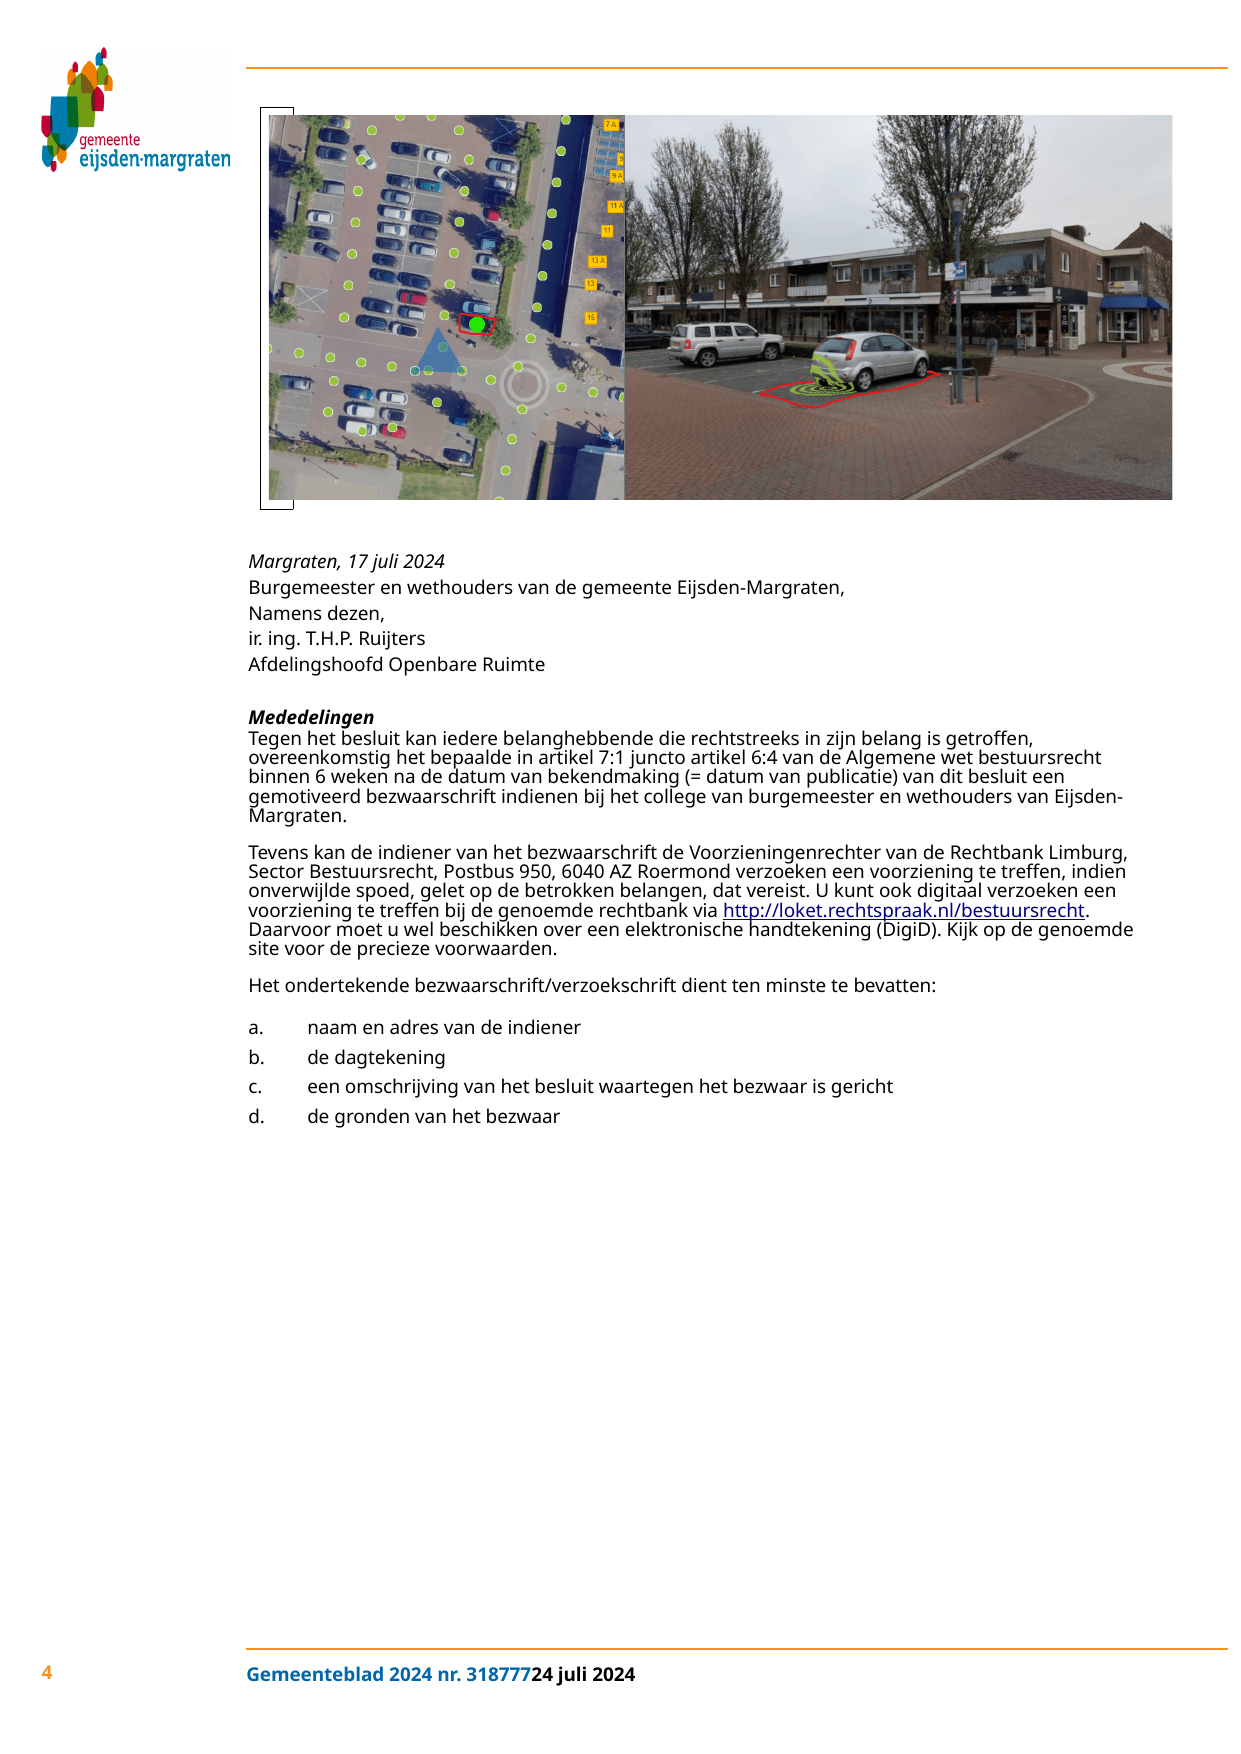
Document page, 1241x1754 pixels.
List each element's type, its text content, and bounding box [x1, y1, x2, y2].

list een omschrijving van het besluit waartegen het bezwaar is gericht [248, 1073, 1152, 1099]
text Tegen het besluit kan iedere belanghebbende die rechtstreeks in zijn belang is getroffen, overeenkomstig het bepaalde in artikel 7:1 juncto artikel 6:4 van de Algemene wet bestuursrecht binnen 6 weken na de datum van bekendmaking (= datum van publicatie) van dit besluit een gemotiveerd bezwaarschrift indienen bij het college van burgemeester en wethouders van Eijsden-Margraten. [248, 730, 1152, 826]
text Afdelingshoofd Openbare Ruimte [248, 651, 1152, 677]
picture [41, 47, 231, 172]
text Tevens kan de indiener van het bezwaarschrift de Voorzieningenrechter van de Rechtbank Limburg, Sector Bestuursrecht, Postbus 950, 6040 AZ Roermond verzoeken een voorziening te treffen, indien onverwijlde spoed, gelet op de betrokken belangen, dat vereist. U kunt ook digitaal verzoeken een voorziening te treffen bij de genoemde rechtbank via http://loket.rechtspraak.nl/bestuursrecht. Daarvoor moet u wel beschikken over een elektronische handtekening (DigiD). Kijk op de genoemde site voor de precieze voorwaarden. [248, 844, 1152, 959]
picture [268, 115, 1173, 500]
text Mededelingen [248, 704, 1152, 730]
text Namens dezen, [248, 600, 1152, 626]
text Het ondertekende bezwaarschrift/verzoekschrift dient ten minste te bevatten: [248, 977, 1152, 997]
text Margraten, 17 juli 2024 [248, 548, 1152, 574]
text Burgemeester en wethouders van de gemeente Eijsden-Margraten, [248, 574, 1152, 600]
list naam en adres van de indiener [248, 1014, 1152, 1040]
list de gronden van het bezwaar [248, 1103, 1152, 1129]
text ir. ing. T.H.P. Ruijters [248, 626, 1152, 651]
list de dagtekening [248, 1044, 1152, 1069]
